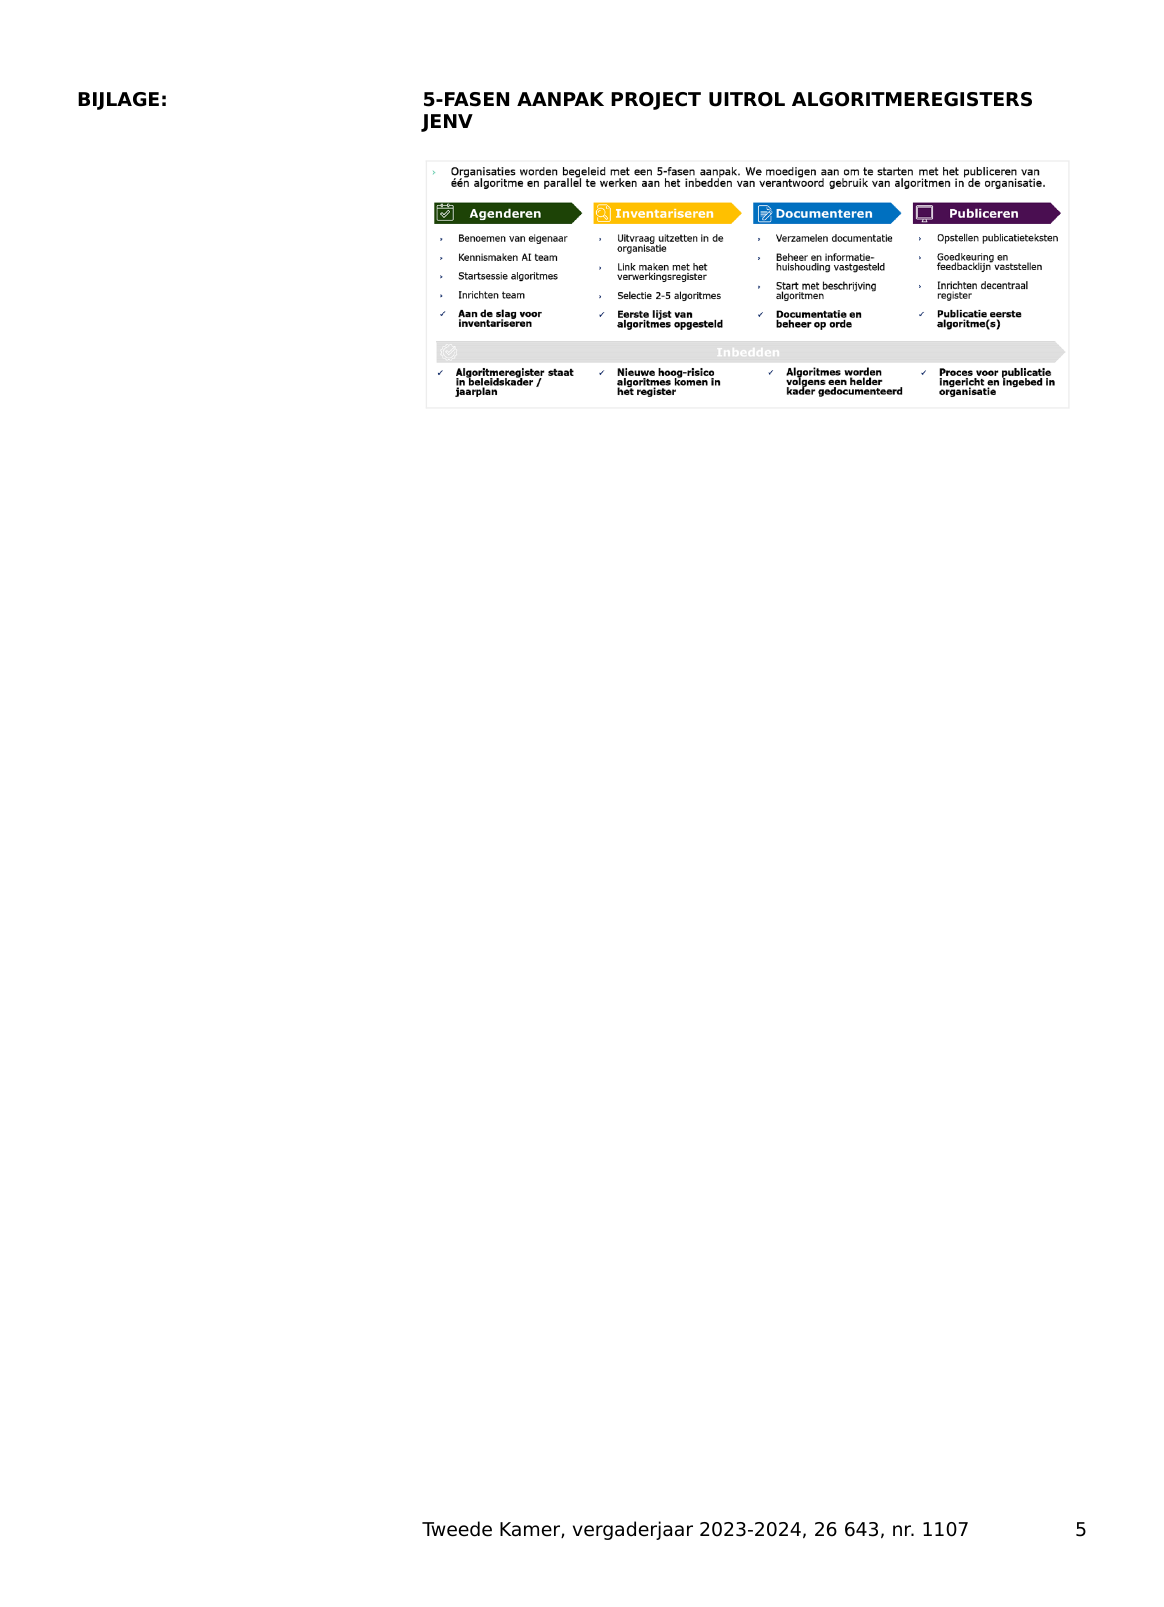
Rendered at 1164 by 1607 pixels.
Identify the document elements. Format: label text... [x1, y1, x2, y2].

subtitle BIJLAGE: 5-FASEN AANPAK PROJECT UITROL ALGORITMEREGISTERS JENV [77, 89, 1087, 133]
picture [422, 158, 1072, 412]
